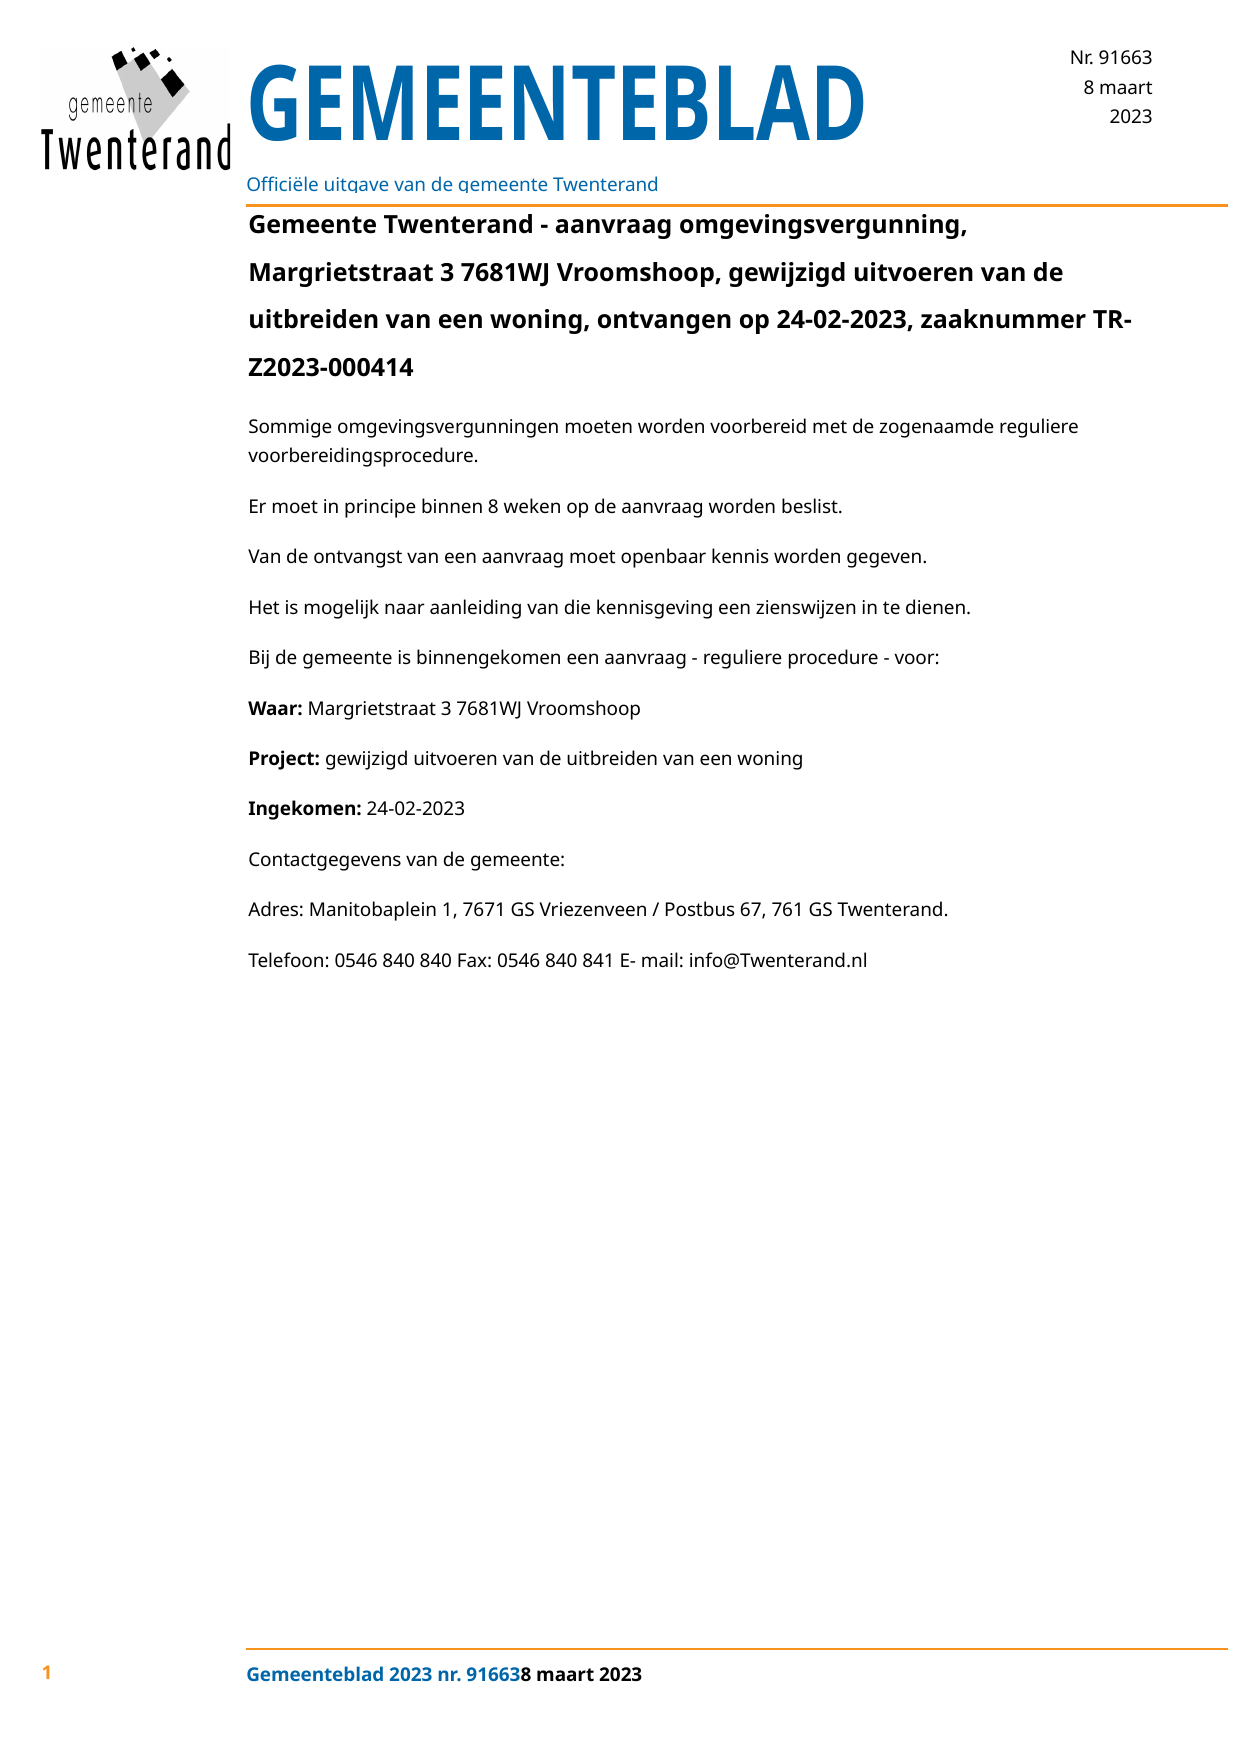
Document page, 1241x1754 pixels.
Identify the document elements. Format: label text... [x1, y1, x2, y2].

text Sommige omgevingsvergunningen moeten worden voorbereid met de zogenaamde reguliere voorbereidingsprocedure. [248, 413, 1152, 468]
text Ingekomen: 24-02-2023 [248, 796, 1152, 821]
picture [41, 47, 231, 172]
text Gemeente Twenterand - aanvraag omgevingsvergunning, Margrietstraat 3 7681WJ Vroomshoop, gewijzigd uitvoeren van de uitbreiden van een woning, ontvangen op 24-02-2023, zaaknummer TR-Z2023-000414 [248, 207, 1152, 384]
text Waar: Margrietstraat 3 7681WJ Vroomshoop [248, 695, 1152, 721]
text Bij de gemeente is binnengekomen een aanvraag - reguliere procedure - voor: [248, 644, 1152, 670]
text Het is mogelijk naar aanleiding van die kennisgeving een zienswijzen in te dienen. [248, 594, 1152, 620]
text Er moet in principe binnen 8 weken op de aanvraag worden beslist. [248, 493, 1152, 519]
text Van de ontvangst van een aanvraag moet openbaar kennis worden gegeven. [248, 543, 1152, 569]
text Telefoon: 0546 840 840 Fax: 0546 840 841 E- mail: info@Twenterand.nl [248, 947, 1152, 973]
text Project: gewijzigd uitvoeren van de uitbreiden van een woning [248, 745, 1152, 771]
text Adres: Manitobaplein 1, 7671 GS Vriezenveen / Postbus 67, 761 GS Twenterand. [248, 896, 1152, 922]
text Contactgegevens van de gemeente: [248, 846, 1152, 872]
